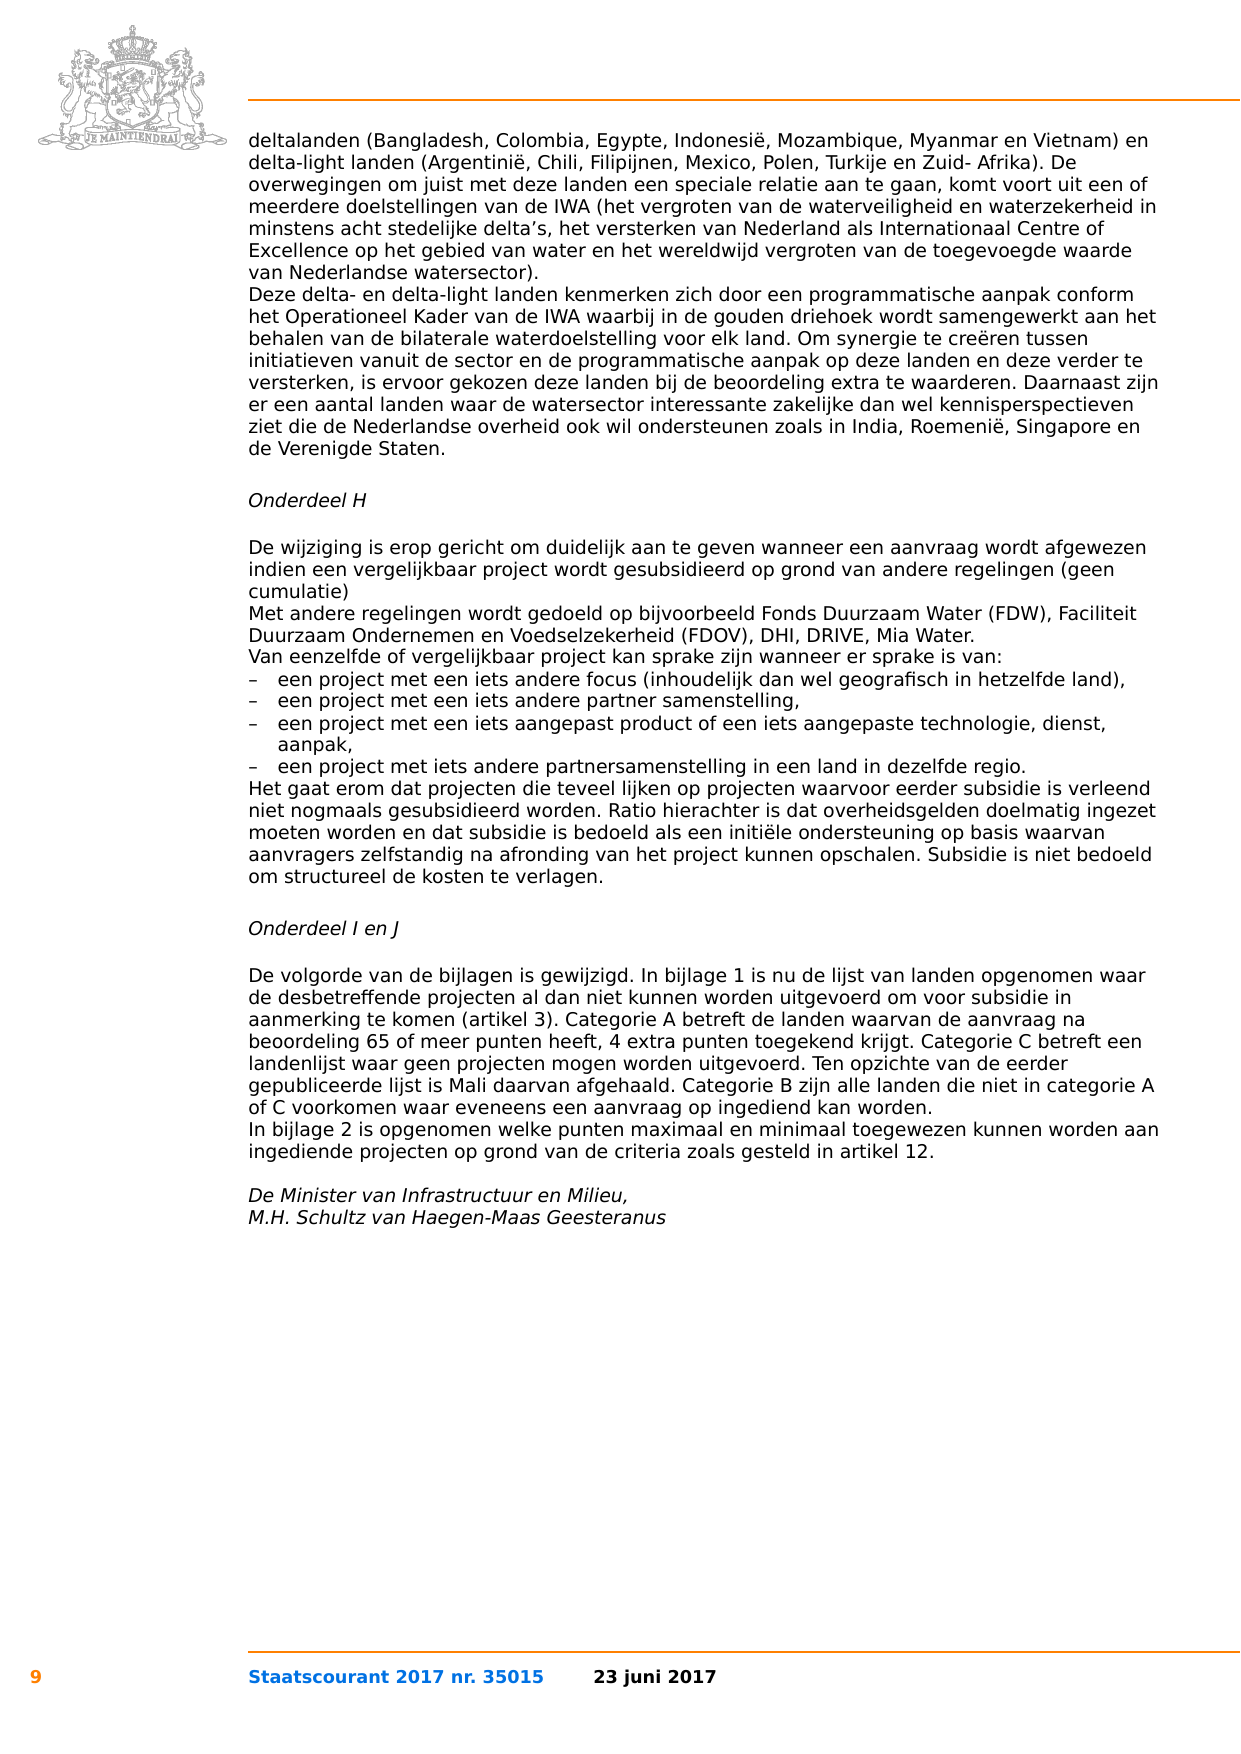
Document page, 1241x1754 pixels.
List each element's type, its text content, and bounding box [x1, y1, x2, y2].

text Van eenzelfde of vergelijkbaar project kan sprake zijn wanneer er sprake is van: [248, 646, 1163, 668]
text – een project met een iets andere partner samenstelling, [248, 690, 1163, 712]
text – een project met een iets aangepast product of een iets aangepaste technologie, dienst, aanpak, [248, 712, 1163, 756]
text – een project met een iets andere focus (inhoudelijk dan wel geografisch in hetzelfde land), [248, 668, 1163, 690]
text De wijziging is erop gericht om duidelijk aan te geven wanneer een aanvraag wordt afgewezen indien een vergelijkbaar project wordt gesubsidieerd op grond van andere regelingen (geen cumulatie) [248, 537, 1163, 602]
subtitle Onderdeel I en J [248, 918, 1163, 940]
text – een project met iets andere partnersamenstelling in een land in dezelfde regio. [248, 756, 1163, 778]
text Deze delta- en delta-light landen kenmerken zich door een programmatische aanpak conform het Operationeel Kader van de IWA waarbij in de gouden driehoek wordt samengewerkt aan het behalen van de bilaterale waterdoelstelling voor elk land. Om synergie te creëren tussen initiatieven vanuit de sector en de programmatische aanpak op deze landen en deze verder te versterken, is ervoor gekozen deze landen bij de beoordeling extra te waarderen. Daarnaast zijn er een aantal landen waar de watersector interessante zakelijke dan wel kennisperspectieven ziet die de Nederlandse overheid ook wil ondersteunen zoals in India, Roemenië, Singapore en de Verenigde Staten. [248, 284, 1163, 459]
subtitle Onderdeel H [248, 489, 1163, 512]
text Het gaat erom dat projecten die teveel lijken op projecten waarvoor eerder subsidie is verleend niet nogmaals gesubsidieerd worden. Ratio hierachter is dat overheidsgelden doelmatig ingezet moeten worden en dat subsidie is bedoeld als een initiële ondersteuning op basis waarvan aanvragers zelfstandig na afronding van het project kunnen opschalen. Subsidie is niet bedoeld om structureel de kosten te verlagen. [248, 778, 1163, 888]
text De volgorde van de bijlagen is gewijzigd. In bijlage 1 is nu de lijst van landen opgenomen waar de desbetreffende projecten al dan niet kunnen worden uitgevoerd om voor subsidie in aanmerking te komen (artikel 3). Categorie A betreft de landen waarvan de aanvraag na beoordeling 65 of meer punten heeft, 4 extra punten toegekend krijgt. Categorie C betreft een landenlijst waar geen projecten mogen worden uitgevoerd. Ten opzichte van de eerder gepubliceerde lijst is Mali daarvan afgehaald. Categorie B zijn alle landen die niet in categorie A of C voorkomen waar eveneens een aanvraag op ingediend kan worden. [248, 965, 1163, 1119]
text deltalanden (Bangladesh, Colombia, Egypte, Indonesië, Mozambique, Myanmar en Vietnam) en delta-light landen (Argentinië, Chili, Filipijnen, Mexico, Polen, Turkije en Zuid- Afrika). De overwegingen om juist met deze landen een speciale relatie aan te gaan, komt voort uit een of meerdere doelstellingen van de IWA (het vergroten van de waterveiligheid en waterzekerheid in minstens acht stedelijke delta’s, het versterken van Nederland als Internationaal Centre of Excellence op het gebied van water en het wereldwijd vergroten van de toegevoegde waarde van Nederlandse watersector). [248, 130, 1163, 284]
text In bijlage 2 is opgenomen welke punten maximaal en minimaal toegewezen kunnen worden aan ingediende projecten op grond van de criteria zoals gesteld in artikel 12. [248, 1119, 1163, 1163]
text De Minister van Infrastructuur en Milieu, M.H. Schultz van Haegen-Maas Geesteranus [248, 1185, 1163, 1229]
text Met andere regelingen wordt gedoeld op bijvoorbeeld Fonds Duurzaam Water (FDW), Faciliteit Duurzaam Ondernemen en Voedselzekerheid (FDOV), DHI, DRIVE, Mia Water. [248, 602, 1163, 646]
picture [38, 25, 227, 150]
